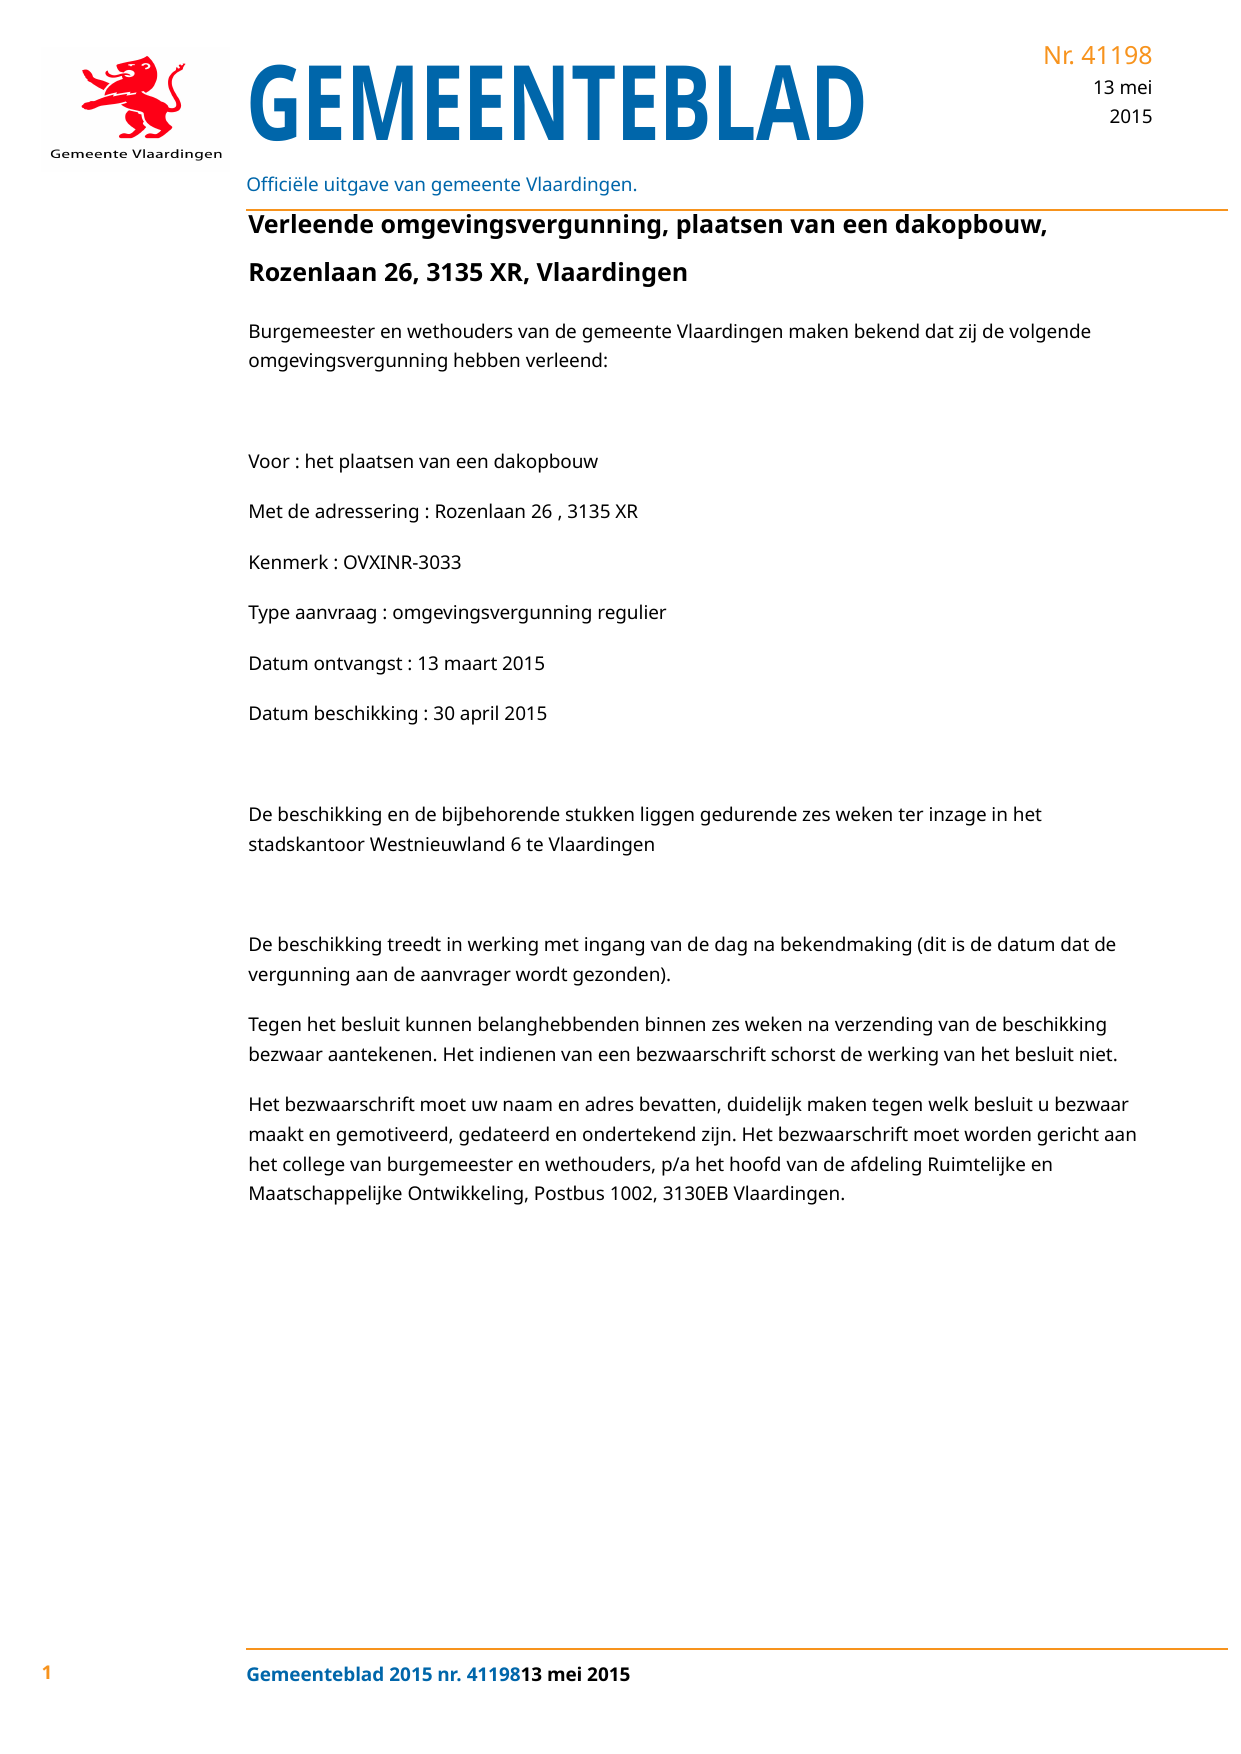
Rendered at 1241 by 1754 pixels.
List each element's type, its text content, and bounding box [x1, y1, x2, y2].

text Voor : het plaatsen van een dakopbouw [248, 448, 1152, 474]
text De beschikking treedt in werking met ingang van de dag na bekendmaking (dit is de datum dat de vergunning aan de aanvrager wordt gezonden). [248, 932, 1152, 987]
text Datum ontvangst : 13 maart 2015 [248, 650, 1152, 676]
text Kenmerk : OVXINR-3033 [248, 549, 1152, 575]
text Type aanvraag : omgevingsvergunning regulier [248, 599, 1152, 625]
text Het bezwaarschrift moet uw naam en adres bevatten, duidelijk maken tegen welk besluit u bezwaar maakt en gemotiveerd, gedateerd en ondertekend zijn. Het bezwaarschrift moet worden gericht aan het college van burgemeester en wethouders, p/a het hoofd van de afdeling Ruimtelijke en Maatschappelijke Ontwikkeling, Postbus 1002, 3130EB Vlaardingen. [248, 1092, 1152, 1206]
text Burgemeester en wethouders van de gemeente Vlaardingen maken bekend dat zij de volgende omgevingsvergunning hebben verleend: [248, 318, 1152, 373]
text Verleende omgevingsvergunning, plaatsen van een dakopbouw, Rozenlaan 26, 3135 XR, Vlaardingen [248, 211, 1152, 288]
picture [41, 47, 231, 172]
text Tegen het besluit kunnen belanghebbenden binnen zes weken na verzending van de beschikking bezwaar aantekenen. Het indienen van een bezwaarschrift schorst de werking van het besluit niet. [248, 1012, 1152, 1067]
text De beschikking en de bijbehorende stukken liggen gedurende zes weken ter inzage in het stadskantoor Westnieuwland 6 te Vlaardingen [248, 801, 1152, 857]
text Met de adressering : Rozenlaan 26 , 3135 XR [248, 499, 1152, 524]
text Datum beschikking : 30 april 2015 [248, 700, 1152, 726]
